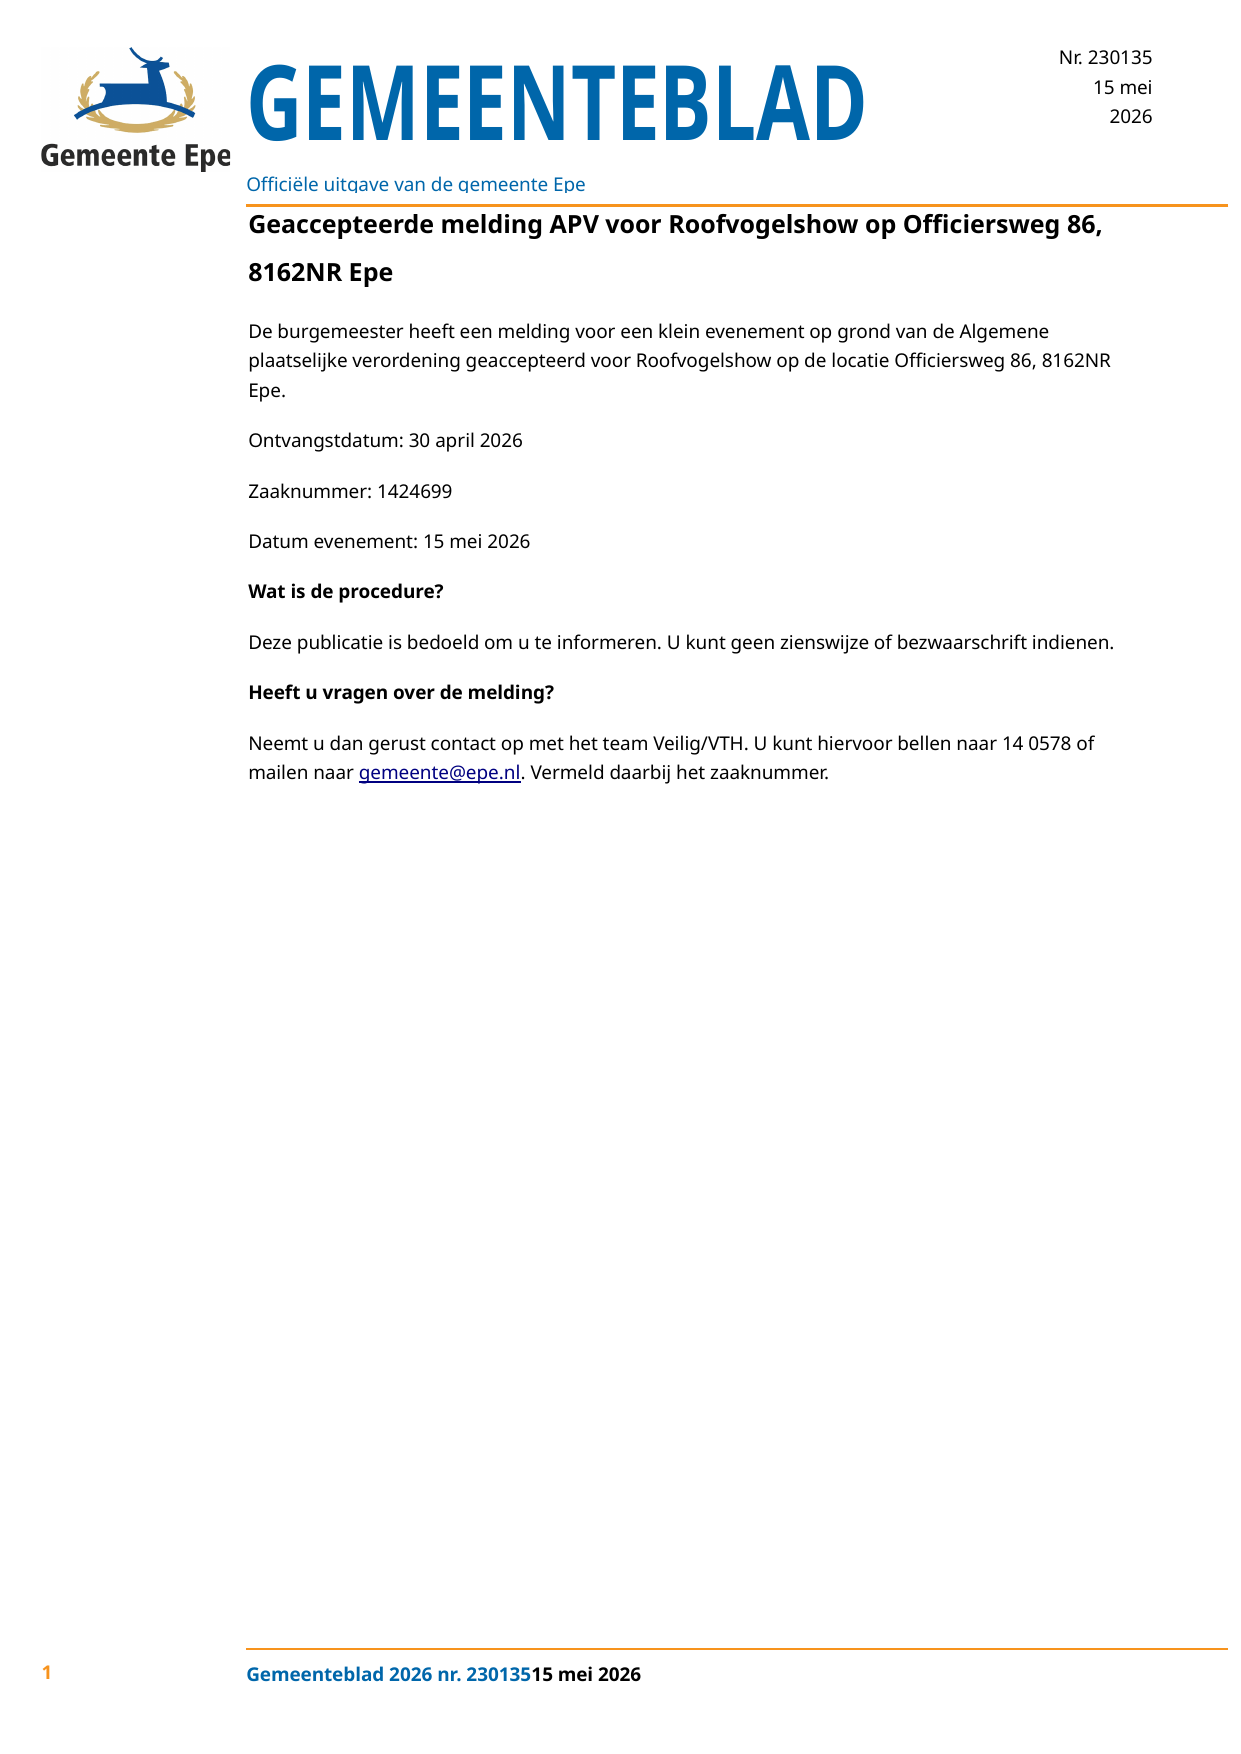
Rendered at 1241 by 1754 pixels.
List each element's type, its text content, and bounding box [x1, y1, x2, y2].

text Wat is de procedure? [248, 579, 1152, 604]
text Deze publicatie is bedoeld om u te informeren. U kunt geen zienswijze of bezwaarschrift indienen. [248, 629, 1152, 655]
text Zaaknummer: 1424699 [248, 478, 1152, 504]
text Datum evenement: 15 mei 2026 [248, 528, 1152, 554]
text Heeft u vragen over de melding? [248, 679, 1152, 705]
text Neemt u dan gerust contact op met het team Veilig/VTH. U kunt hiervoor bellen naar 14 0578 of mailen naar gemeente@epe.nl. Vermeld daarbij het zaaknummer. [248, 730, 1152, 785]
picture [41, 47, 231, 172]
text De burgemeester heeft een melding voor een klein evenement op grond van de Algemene plaatselijke verordening geaccepteerd voor Roofvogelshow op de locatie Officiersweg 86, 8162NR Epe. [248, 318, 1152, 403]
text Geaccepteerde melding APV voor Roofvogelshow op Officiersweg 86, 8162NR Epe [248, 207, 1152, 288]
text Ontvangstdatum: 30 april 2026 [248, 427, 1152, 453]
